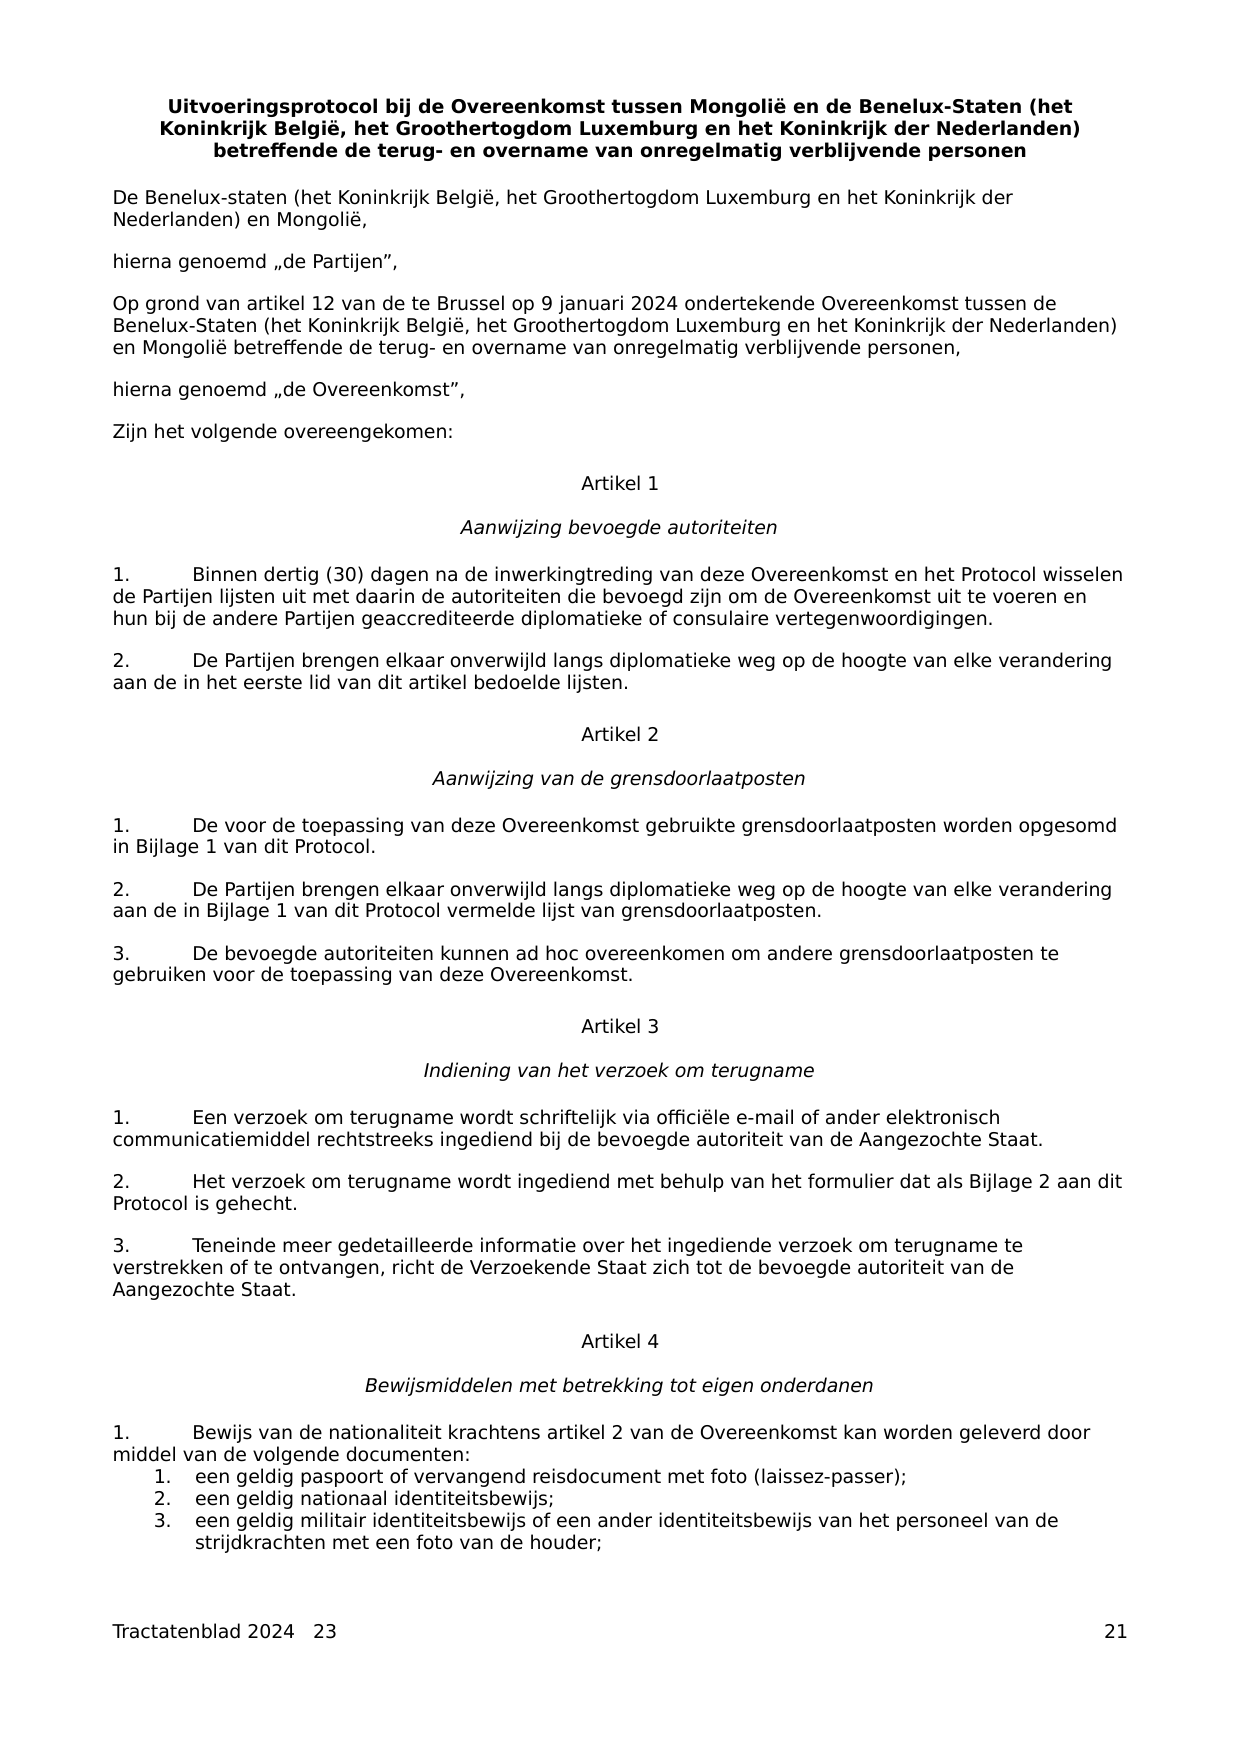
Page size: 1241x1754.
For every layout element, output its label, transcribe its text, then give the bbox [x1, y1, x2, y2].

text 2. Het verzoek om terugname wordt ingediend met behulp van het formulier dat als Bijlage 2 aan dit Protocol is gehecht. [112, 1171, 1128, 1215]
text hierna genoemd „de Overeenkomst”, [112, 379, 1128, 401]
subtitle Artikel 3 Indiening van het verzoek om terugname [112, 1016, 1128, 1082]
text hierna genoemd „de Partijen”, [112, 251, 1128, 273]
subtitle Artikel 4 Bewijsmiddelen met betrekking tot eigen onderdanen [112, 1331, 1128, 1397]
text Zijn het volgende overeengekomen: [112, 421, 1128, 443]
text 2. De Partijen brengen elkaar onverwijld langs diplomatieke weg op de hoogte van elke verandering aan de in het eerste lid van dit artikel bedoelde lijsten. [112, 649, 1128, 693]
text 1. Bewijs van de nationaliteit krachtens artikel 2 van de Overeenkomst kan worden geleverd door middel van de volgende documenten: [112, 1422, 1128, 1466]
text De Benelux-staten (het Koninkrijk België, het Groothertogdom Luxemburg en het Koninkrijk der Nederlanden) en Mongolië, [112, 187, 1128, 231]
text 1. een geldig paspoort of vervangend reisdocument met foto (laissez-passer); [153, 1466, 1128, 1488]
text 3. De bevoegde autoriteiten kunnen ad hoc overeenkomen om andere grensdoorlaatposten te gebruiken voor de toepassing van deze Overeenkomst. [112, 942, 1128, 986]
text 3. een geldig militair identiteitsbewijs of een ander identiteitsbewijs van het personeel van de strijdkrachten met een foto van de houder; [153, 1510, 1128, 1554]
text 1. Een verzoek om terugname wordt schriftelijk via officiële e-mail of ander elektronisch communicatiemiddel rechtstreeks ingediend bij de bevoegde autoriteit van de Aangezochte Staat. [112, 1107, 1128, 1151]
text 1. Binnen dertig (30) dagen na de inwerkingtreding van deze Overeenkomst en het Protocol wisselen de Partijen lijsten uit met daarin de autoriteiten die bevoegd zijn om de Overeenkomst uit te voeren en hun bij de andere Partijen geaccrediteerde diplomatieke of consulaire vertegenwoordigingen. [112, 564, 1128, 629]
subtitle Artikel 1 Aanwijzing bevoegde autoriteiten [112, 473, 1128, 539]
text 1. De voor de toepassing van deze Overeenkomst gebruikte grensdoorlaatposten worden opgesomd in Bijlage 1 van dit Protocol. [112, 814, 1128, 858]
text 2. een geldig nationaal identiteitsbewijs; [153, 1488, 1128, 1510]
subtitle Uitvoeringsprotocol bij de Overeenkomst tussen Mongolië en de Benelux-Staten (het Koninkrijk België, het Groothertogdom Luxemburg en het Koninkrijk der Nederlanden) betreffende de terug- en overname van onregelmatig verblijvende personen [112, 96, 1128, 162]
text Op grond van artikel 12 van de te Brussel op 9 januari 2024 ondertekende Overeenkomst tussen de Benelux-Staten (het Koninkrijk België, het Groothertogdom Luxemburg en het Koninkrijk der Nederlanden) en Mongolië betreffende de terug- en overname van onregelmatig verblijvende personen, [112, 293, 1128, 359]
subtitle Artikel 2 Aanwijzing van de grensdoorlaatposten [112, 723, 1128, 789]
text 2. De Partijen brengen elkaar onverwijld langs diplomatieke weg op de hoogte van elke verandering aan de in Bijlage 1 van dit Protocol vermelde lijst van grensdoorlaatposten. [112, 878, 1128, 922]
text 3. Teneinde meer gedetailleerde informatie over het ingediende verzoek om terugname te verstrekken of te ontvangen, richt de Verzoekende Staat zich tot de bevoegde autoriteit van de Aangezochte Staat. [112, 1235, 1128, 1301]
